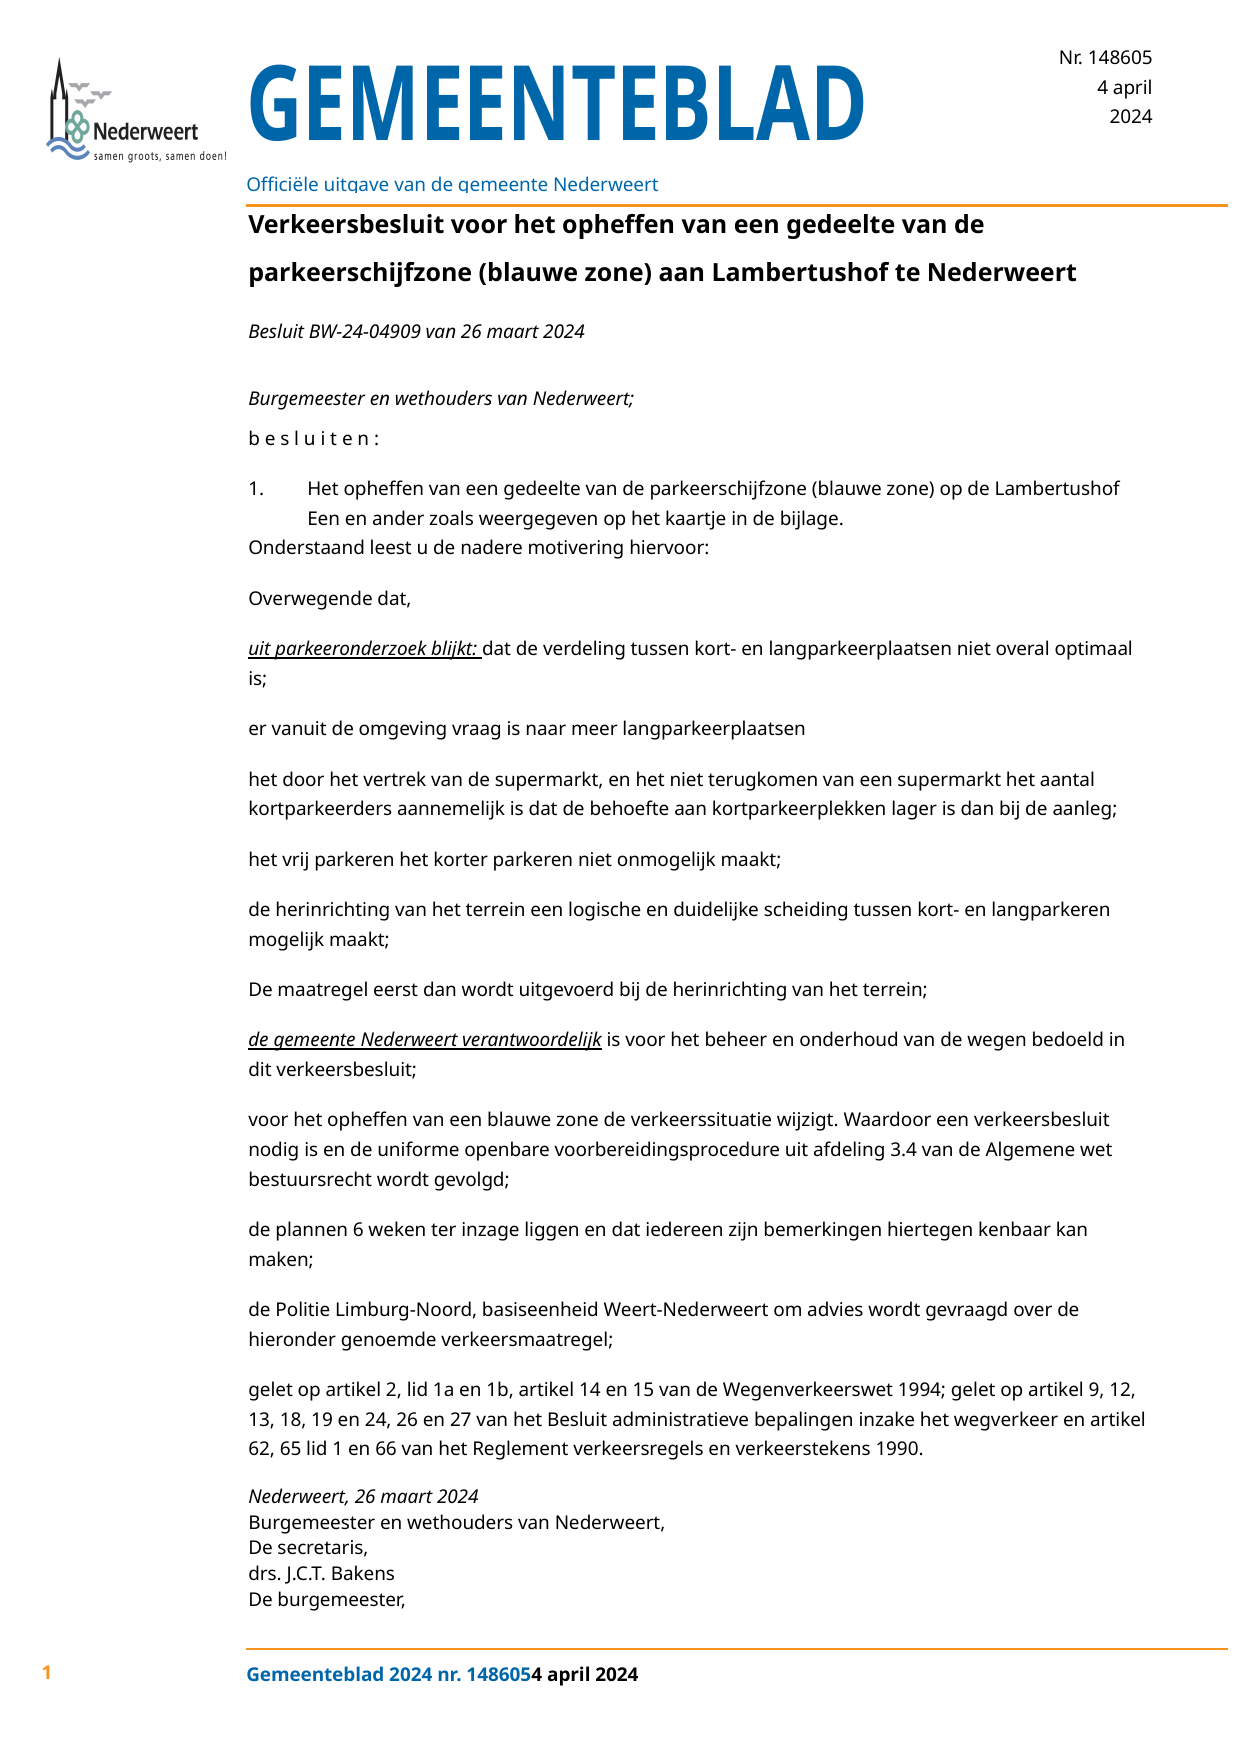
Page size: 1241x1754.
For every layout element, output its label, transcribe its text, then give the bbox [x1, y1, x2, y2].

text het door het vertrek van de supermarkt, en het niet terugkomen van een supermarkt het aantal kortparkeerders aannemelijk is dat de behoefte aan kortparkeerplekken lager is dan bij de aanleg; [248, 766, 1152, 821]
text Verkeersbesluit voor het opheffen van een gedeelte van de parkeerschijfzone (blauwe zone) aan Lambertushof te Nederweert [248, 207, 1152, 288]
text Burgemeester en wethouders van Nederweert; [248, 386, 1152, 411]
text de Politie Limburg-Noord, basiseenheid Weert-Nederweert om advies wordt gevraagd over de hieronder genoemde verkeersmaatregel; [248, 1296, 1152, 1351]
text de herinrichting van het terrein een logische en duidelijke scheiding tussen kort- en langparkeren mogelijk maakt; [248, 896, 1152, 951]
text Onderstaand leest u de nadere motivering hiervoor: [248, 534, 1152, 560]
text Besluit BW-24-04909 van 26 maart 2024 [248, 318, 1152, 344]
text er vanuit de omgeving vraag is naar meer langparkeerplaatsen [248, 715, 1152, 741]
text Overwegende dat, [248, 585, 1152, 611]
text uit parkeeronderzoek blijkt: dat de verdeling tussen kort- en langparkeerplaatsen niet overal optimaal is; [248, 635, 1152, 691]
text de plannen 6 weken ter inzage liggen en dat iedereen zijn bemerkingen hiertegen kenbaar kan maken; [248, 1216, 1152, 1271]
text b e s l u i t e n : [248, 425, 1152, 451]
text de gemeente Nederweert verantwoordelijk is voor het beheer en onderhoud van de wegen bedoeld in dit verkeersbesluit; [248, 1027, 1152, 1082]
text Burgemeester en wethouders van Nederweert, [248, 1509, 1152, 1534]
text gelet op artikel 2, lid 1a en 1b, artikel 14 en 15 van de Wegenverkeerswet 1994; gelet op artikel 9, 12, 13, 18, 19 en 24, 26 en 27 van het Besluit administratieve bepalingen inzake het wegverkeer en artikel 62, 65 lid 1 en 66 van het Reglement verkeersregels en verkeerstekens 1990. [248, 1376, 1152, 1461]
text drs. J.C.T. Bakens [248, 1560, 1152, 1586]
text het vrij parkeren het korter parkeren niet onmogelijk maakt; [248, 846, 1152, 871]
text De burgemeester, [248, 1586, 1152, 1612]
text De secretaris, [248, 1534, 1152, 1560]
list Het opheffen van een gedeelte van de parkeerschijfzone (blauwe zone) op de Lambertushof Een en ander zoals weergegeven op het kaartje in de bijlage. [248, 475, 1152, 531]
picture [41, 47, 231, 172]
text voor het opheffen van een blauwe zone de verkeerssituatie wijzigt. Waardoor een verkeersbesluit nodig is en de uniforme openbare voorbereidingsprocedure uit afdeling 3.4 van de Algemene wet bestuursrecht wordt gevolgd; [248, 1107, 1152, 1191]
text Nederweert, 26 maart 2024 [248, 1483, 1152, 1509]
text De maatregel eerst dan wordt uitgevoerd bij de herinrichting van het terrein; [248, 976, 1152, 1002]
